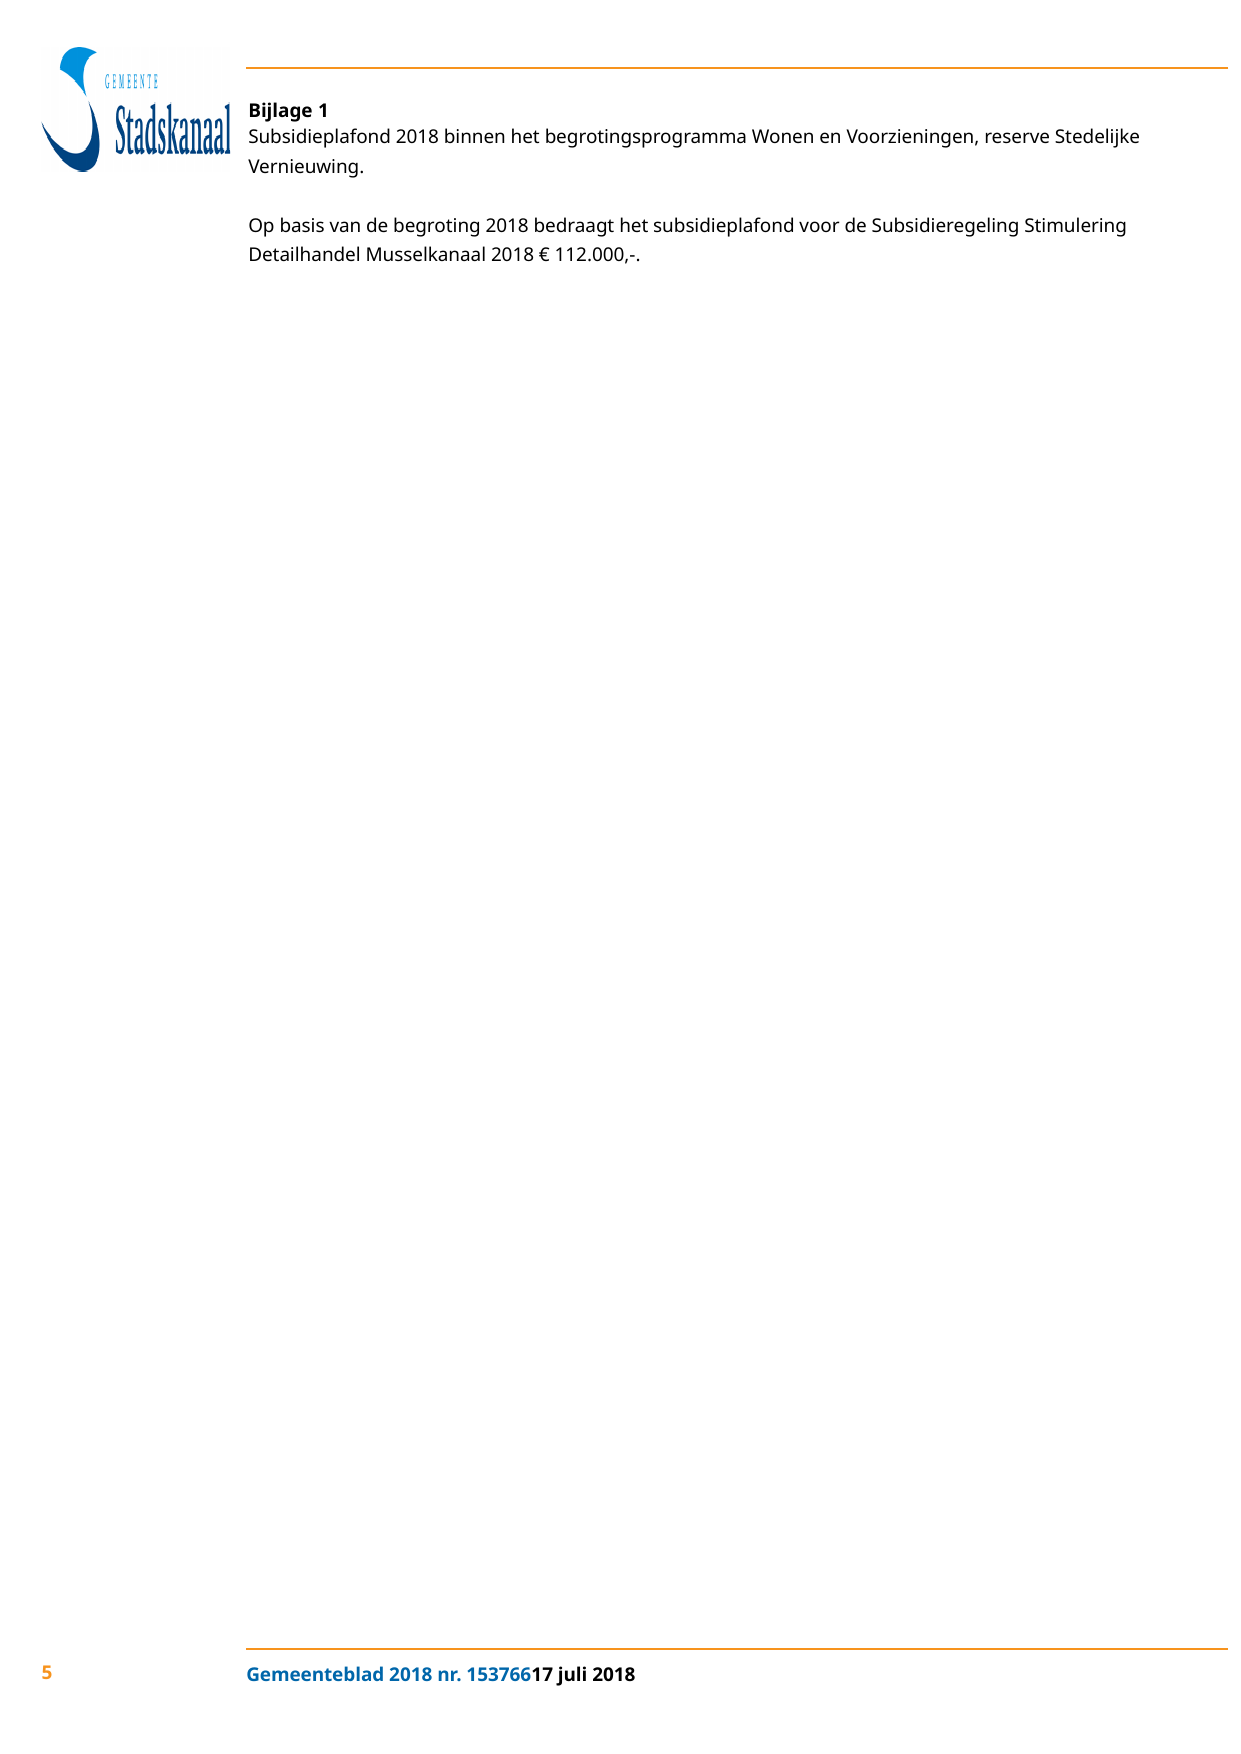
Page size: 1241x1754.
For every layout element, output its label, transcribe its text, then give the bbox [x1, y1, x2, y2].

text Subsidieplafond 2018 binnen het begrotingsprogramma Wonen en Voorzieningen, reserve Stedelijke Vernieuwing. [248, 123, 1152, 179]
text Bijlage 1 [248, 95, 1152, 123]
text Op basis van de begroting 2018 bedraagt het subsidieplafond voor de Subsidieregeling Stimulering Detailhandel Musselkanaal 2018 € 112.000,-. [248, 212, 1152, 267]
picture [41, 47, 231, 172]
